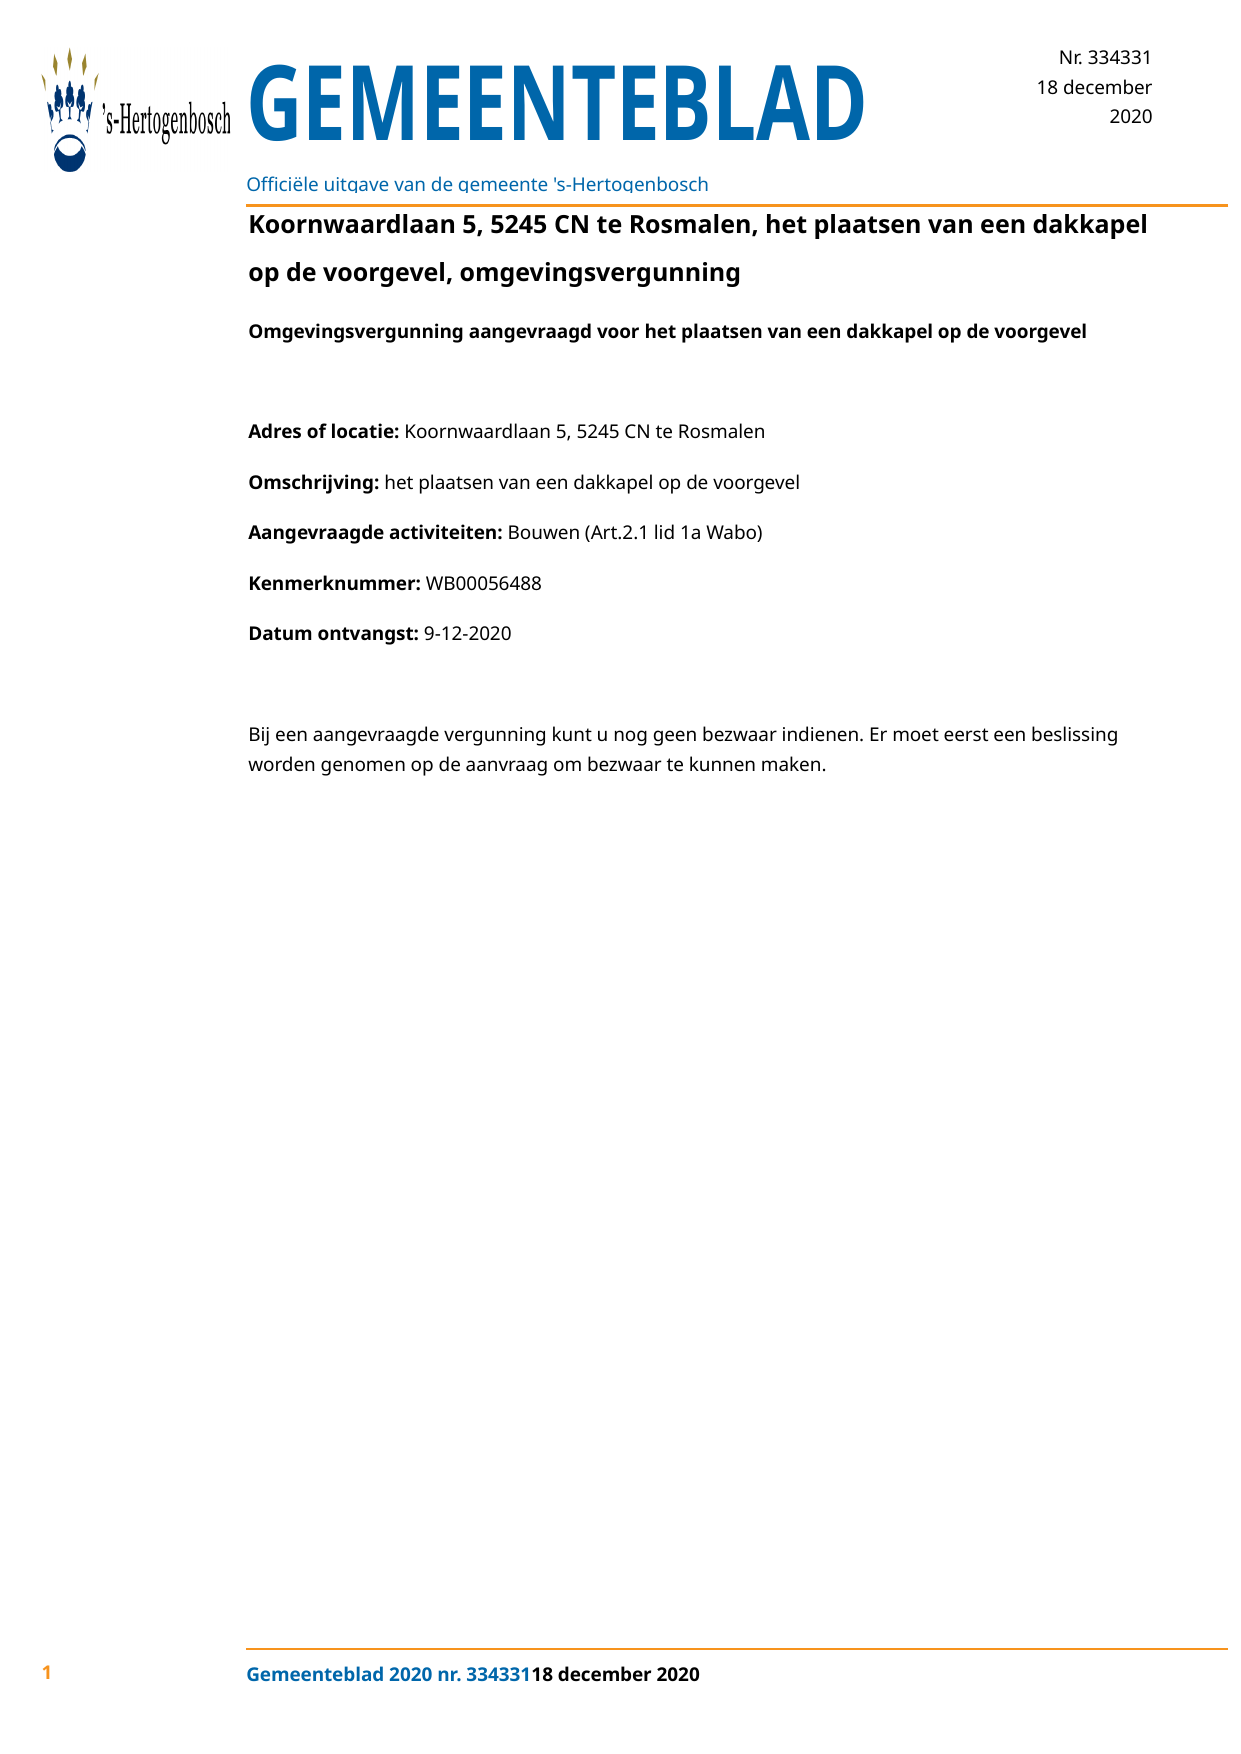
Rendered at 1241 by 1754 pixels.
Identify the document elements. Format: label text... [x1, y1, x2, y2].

picture [41, 47, 231, 172]
text Koornwaardlaan 5, 5245 CN te Rosmalen, het plaatsen van een dakkapel op de voorgevel, omgevingsvergunning [248, 207, 1152, 288]
text Kenmerknummer: WB00056488 [248, 570, 1152, 596]
text Adres of locatie: Koornwaardlaan 5, 5245 CN te Rosmalen [248, 419, 1152, 444]
text Omgevingsvergunning aangevraagd voor het plaatsen van een dakkapel op de voorgevel [248, 318, 1152, 344]
text Bij een aangevraagde vergunning kunt u nog geen bezwaar indienen. Er moet eerst een beslissing worden genomen op de aanvraag om bezwaar te kunnen maken. [248, 721, 1152, 777]
text Omschrijving: het plaatsen van een dakkapel op de voorgevel [248, 469, 1152, 495]
text Aangevraagde activiteiten: Bouwen (Art.2.1 lid 1a Wabo) [248, 519, 1152, 545]
text Datum ontvangst: 9-12-2020 [248, 620, 1152, 646]
